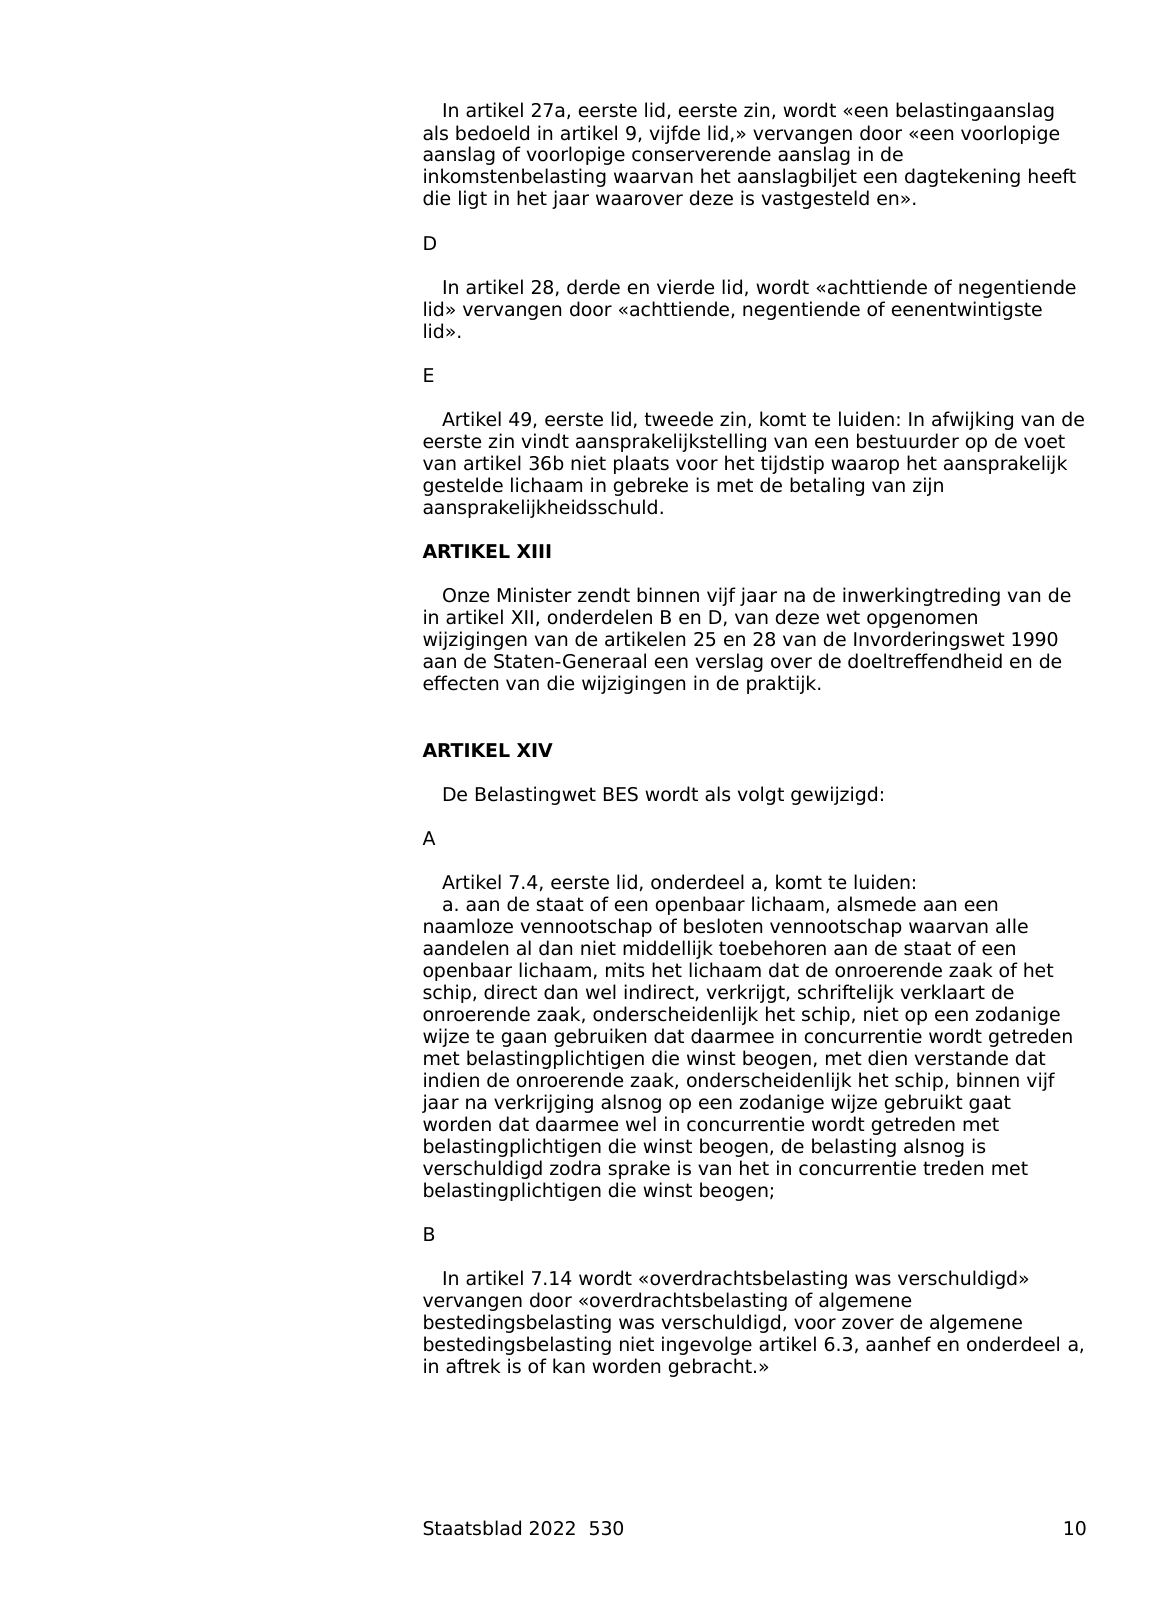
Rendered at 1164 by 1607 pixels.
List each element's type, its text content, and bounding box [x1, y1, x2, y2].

text De Belastingwet BES wordt als volgt gewijzigd: [422, 784, 1087, 806]
subtitle ARTIKEL XIII [422, 541, 1087, 563]
text A [422, 828, 1087, 850]
text B [422, 1224, 1087, 1246]
text In artikel 28, derde en vierde lid, wordt «achttiende of negentiende lid» vervangen door «achttiende, negentiende of eenentwintigste lid». [422, 277, 1087, 343]
text a. aan de staat of een openbaar lichaam, alsmede aan een naamloze vennootschap of besloten vennootschap waarvan alle aandelen al dan niet middellijk toebehoren aan de staat of een openbaar lichaam, mits het lichaam dat de onroerende zaak of het schip, direct dan wel indirect, verkrijgt, schriftelijk verklaart de onroerende zaak, onderscheidenlijk het schip, niet op een zodanige wijze te gaan gebruiken dat daarmee in concurrentie wordt getreden met belastingplichtigen die winst beogen, met dien verstande dat indien de onroerende zaak, onderscheidenlijk het schip, binnen vijf jaar na verkrijging alsnog op een zodanige wijze gebruikt gaat worden dat daarmee wel in concurrentie wordt getreden met belastingplichtigen die winst beogen, de belasting alsnog is verschuldigd zodra sprake is van het in concurrentie treden met belastingplichtigen die winst beogen; [422, 894, 1087, 1202]
text Artikel 7.4, eerste lid, onderdeel a, komt te luiden: [422, 872, 1087, 894]
text In artikel 7.14 wordt «overdrachtsbelasting was verschuldigd» vervangen door «overdrachtsbelasting of algemene bestedingsbelasting was verschuldigd, voor zover de algemene bestedingsbelasting niet ingevolge artikel 6.3, aanhef en onderdeel a, in aftrek is of kan worden gebracht.» [422, 1268, 1087, 1378]
text Onze Minister zendt binnen vijf jaar na de inwerkingtreding van de in artikel XII, onderdelen B en D, van deze wet opgenomen wijzigingen van de artikelen 25 en 28 van de Invorderingswet 1990 aan de Staten-Generaal een verslag over de doeltreffendheid en de effecten van die wijzigingen in de praktijk. [422, 585, 1087, 695]
text E [422, 365, 1087, 387]
text In artikel 27a, eerste lid, eerste zin, wordt «een belastingaanslag als bedoeld in artikel 9, vijfde lid,» vervangen door «een voorlopige aanslag of voorlopige conserverende aanslag in de inkomstenbelasting waarvan het aanslagbiljet een dagtekening heeft die ligt in het jaar waarover deze is vastgesteld en». [422, 100, 1087, 210]
subtitle ARTIKEL XIV [422, 739, 1087, 761]
text Artikel 49, eerste lid, tweede zin, komt te luiden: In afwijking van de eerste zin vindt aansprakelijkstelling van een bestuurder op de voet van artikel 36b niet plaats voor het tijdstip waarop het aansprakelijk gestelde lichaam in gebreke is met de betaling van zijn aansprakelijkheidsschuld. [422, 409, 1087, 519]
text D [422, 232, 1087, 254]
